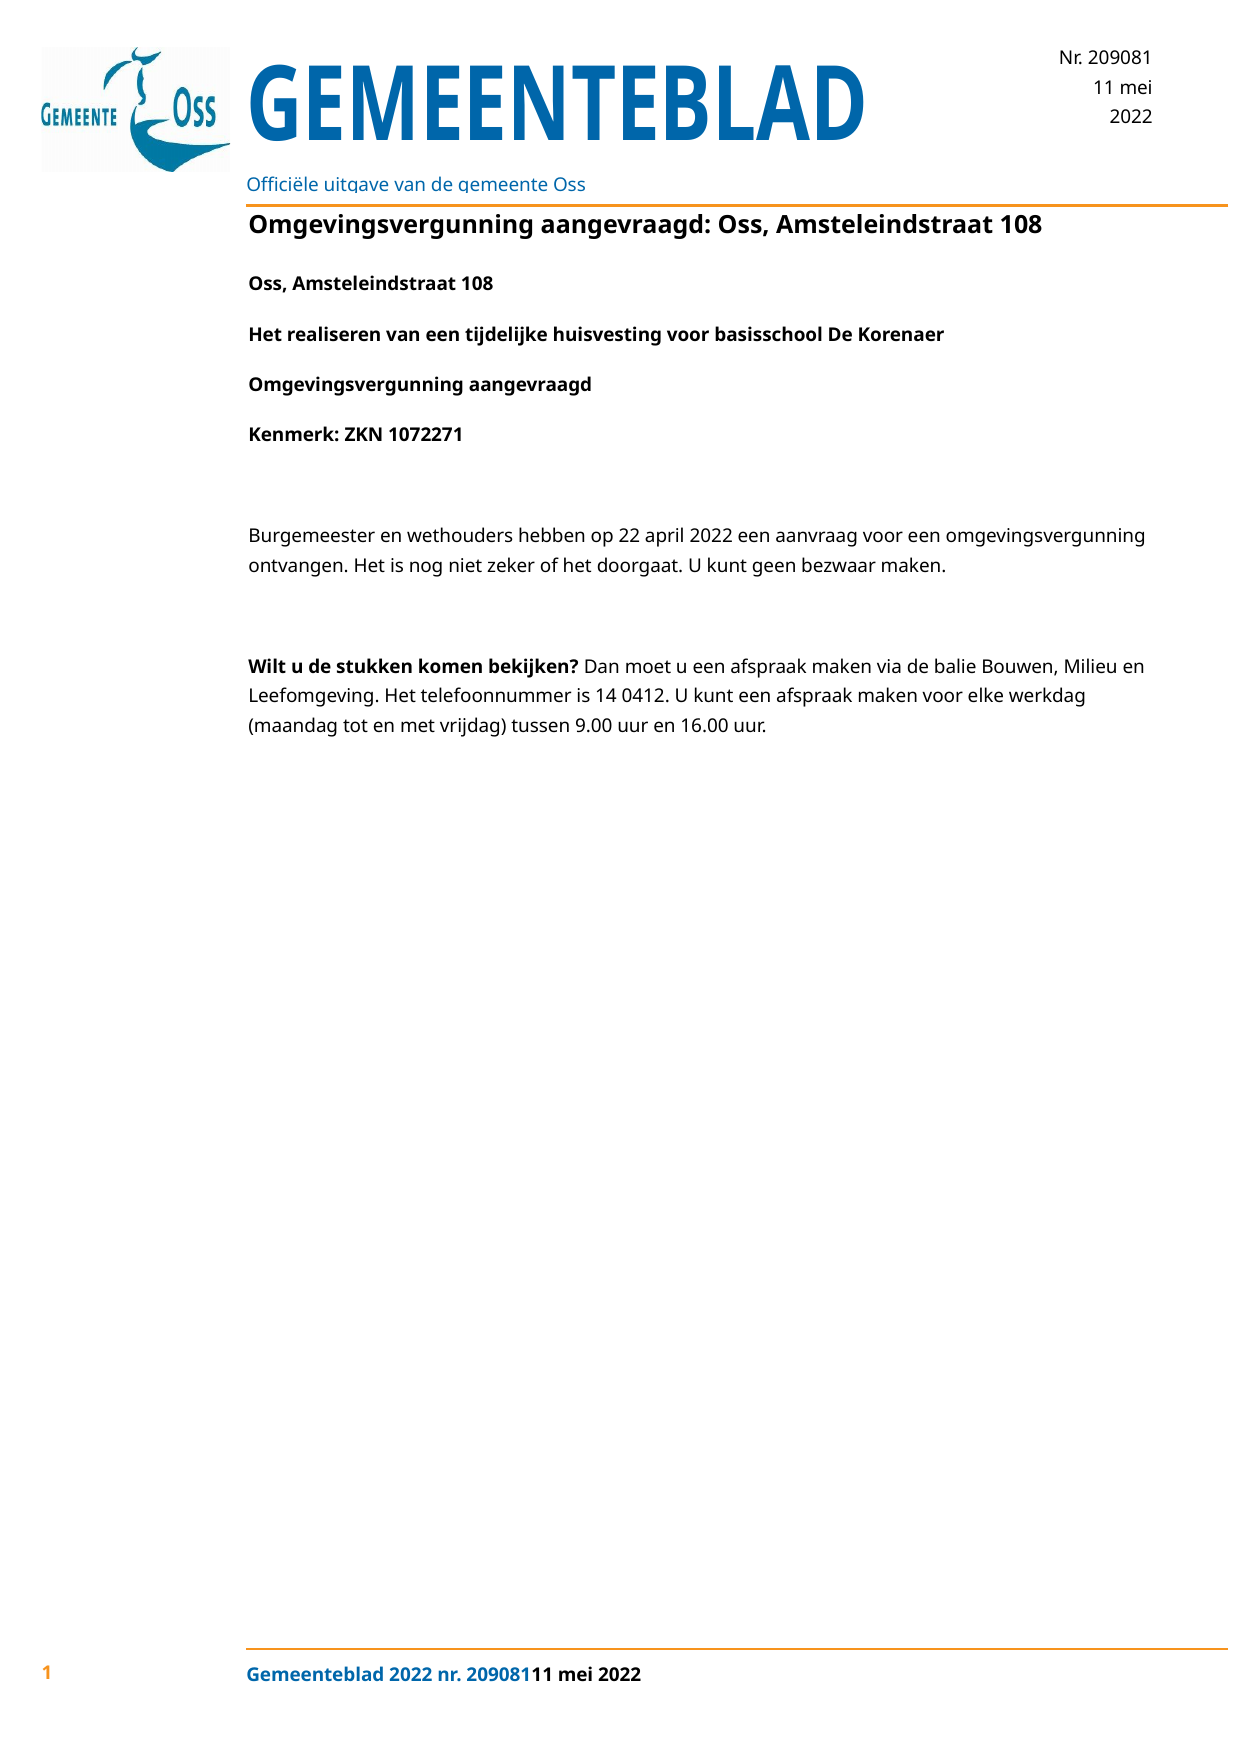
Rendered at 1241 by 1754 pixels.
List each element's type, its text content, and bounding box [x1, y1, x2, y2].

text Omgevingsvergunning aangevraagd: Oss, Amsteleindstraat 108 [248, 207, 1152, 241]
text Kenmerk: ZKN 1072271 [248, 422, 1152, 447]
text Wilt u de stukken komen bekijken? Dan moet u een afspraak maken via de balie Bouwen, Milieu en Leefomgeving. Het telefoonnummer is 14 0412. U kunt een afspraak maken voor elke werkdag (maandag tot en met vrijdag) tussen 9.00 uur en 16.00 uur. [248, 653, 1152, 738]
picture [41, 47, 231, 172]
text Burgemeester en wethouders hebben op 22 april 2022 een aanvraag voor een omgevingsvergunning ontvangen. Het is nog niet zeker of het doorgaat. U kunt geen bezwaar maken. [248, 522, 1152, 578]
text Het realiseren van een tijdelijke huisvesting voor basisschool De Korenaer [248, 321, 1152, 346]
text Omgevingsvergunning aangevraagd [248, 371, 1152, 397]
text Oss, Amsteleindstraat 108 [248, 270, 1152, 296]
